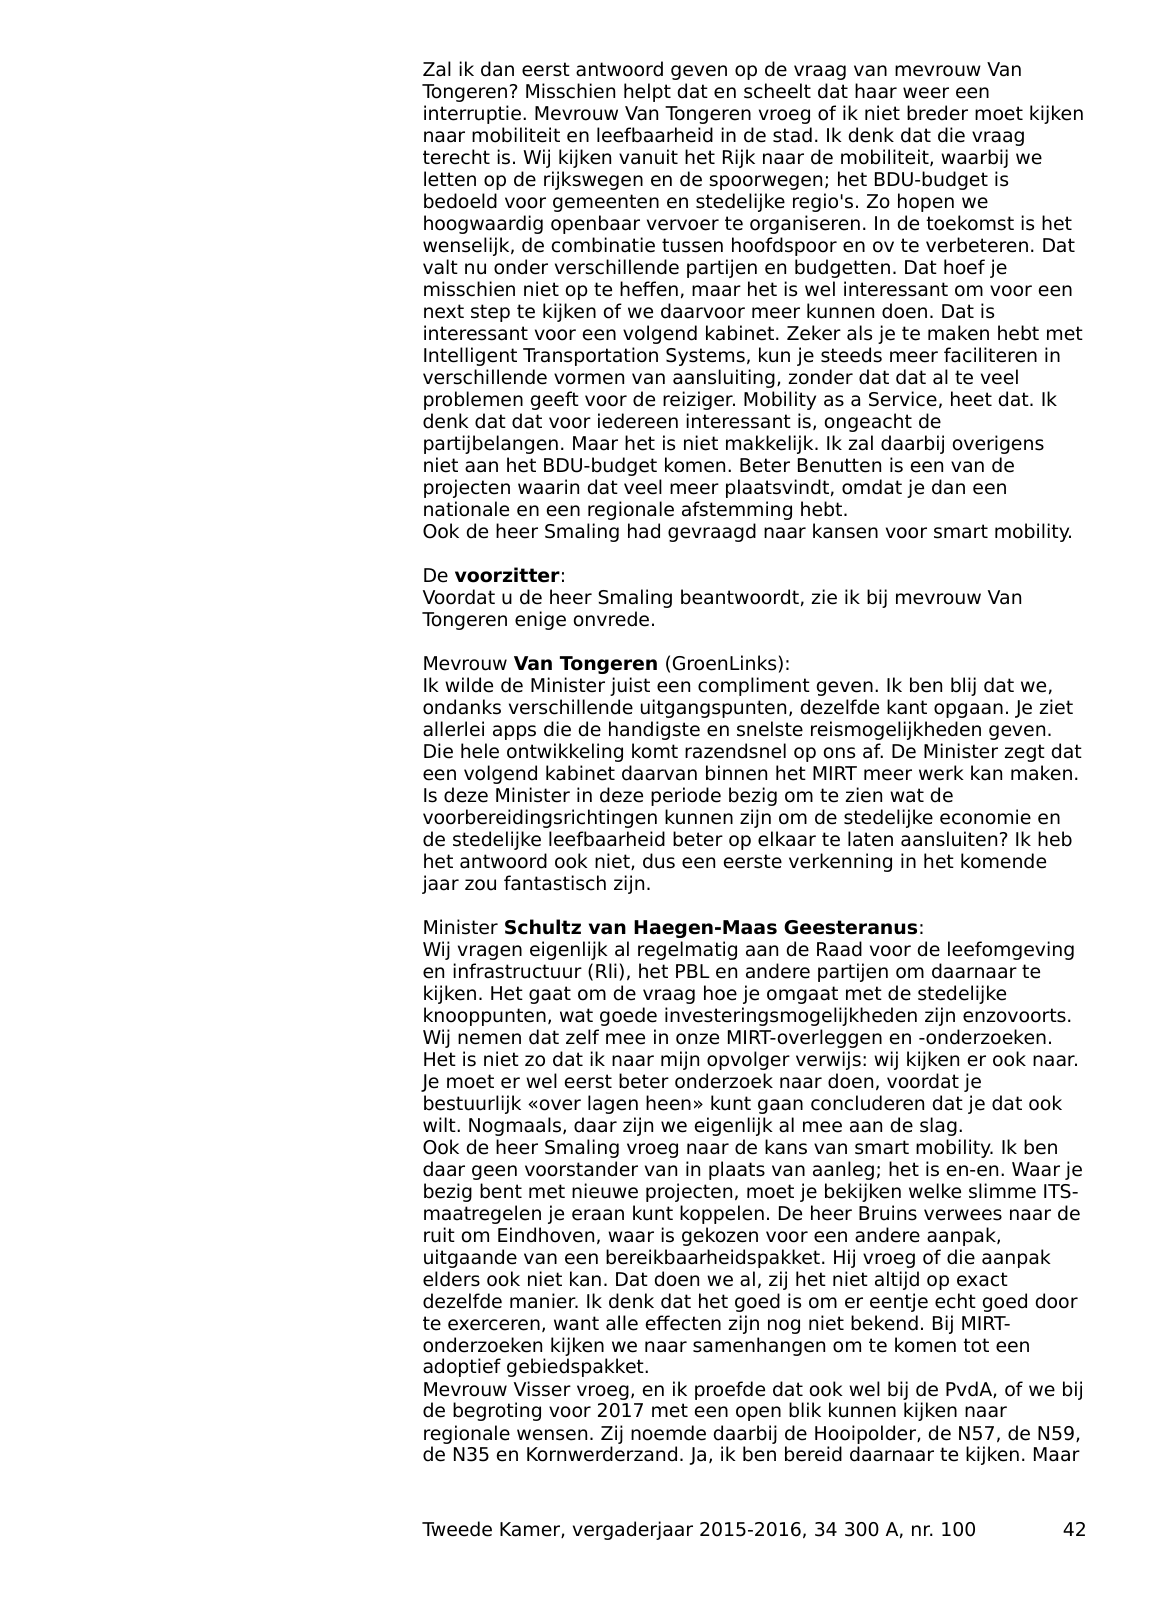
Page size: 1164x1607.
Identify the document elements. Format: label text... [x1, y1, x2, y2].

text De voorzitter: [422, 565, 1087, 587]
text Ook de heer Smaling vroeg naar de kans van smart mobility. Ik ben daar geen voorstander van in plaats van aanleg; het is en-en. Waar je bezig bent met nieuwe projecten, moet je bekijken welke slimme ITS-maatregelen je eraan kunt koppelen. De heer Bruins verwees naar de ruit om Eindhoven, waar is gekozen voor een andere aanpak, uitgaande van een bereikbaarheidspakket. Hij vroeg of die aanpak elders ook niet kan. Dat doen we al, zij het niet altijd op exact dezelfde manier. Ik denk dat het goed is om er eentje echt goed door te exerceren, want alle effecten zijn nog niet bekend. Bij MIRT-onderzoeken kijken we naar samenhangen om te komen tot een adoptief gebiedspakket. [422, 1137, 1087, 1378]
text Mevrouw Visser vroeg, en ik proefde dat ook wel bij de PvdA, of we bij de begroting voor 2017 met een open blik kunnen kijken naar regionale wensen. Zij noemde daarbij de Hooipolder, de N57, de N59, de N35 en Kornwerderzand. Ja, ik ben bereid daarnaar te kijken. Maar [422, 1378, 1087, 1466]
text Minister Schultz van Haegen-Maas Geesteranus: [422, 917, 1087, 939]
text Ik wilde de Minister juist een compliment geven. Ik ben blij dat we, ondanks verschillende uitgangspunten, dezelfde kant opgaan. Je ziet allerlei apps die de handigste en snelste reismogelijkheden geven. Die hele ontwikkeling komt razendsnel op ons af. De Minister zegt dat een volgend kabinet daarvan binnen het MIRT meer werk kan maken. Is deze Minister in deze periode bezig om te zien wat de voorbereidingsrichtingen kunnen zijn om de stedelijke economie en de stedelijke leefbaarheid beter op elkaar te laten aansluiten? Ik heb het antwoord ook niet, dus een eerste verkenning in het komende jaar zou fantastisch zijn. [422, 675, 1087, 895]
text Zal ik dan eerst antwoord geven op de vraag van mevrouw Van Tongeren? Misschien helpt dat en scheelt dat haar weer een interruptie. Mevrouw Van Tongeren vroeg of ik niet breder moet kijken naar mobiliteit en leefbaarheid in de stad. Ik denk dat die vraag terecht is. Wij kijken vanuit het Rijk naar de mobiliteit, waarbij we letten op de rijkswegen en de spoorwegen; het BDU-budget is bedoeld voor gemeenten en stedelijke regio's. Zo hopen we hoogwaardig openbaar vervoer te organiseren. In de toekomst is het wenselijk, de combinatie tussen hoofdspoor en ov te verbeteren. Dat valt nu onder verschillende partijen en budgetten. Dat hoef je misschien niet op te heffen, maar het is wel interessant om voor een next step te kijken of we daarvoor meer kunnen doen. Dat is interessant voor een volgend kabinet. Zeker als je te maken hebt met Intelligent Transportation Systems, kun je steeds meer faciliteren in verschillende vormen van aansluiting, zonder dat dat al te veel problemen geeft voor de reiziger. Mobility as a Service, heet dat. Ik denk dat dat voor iedereen interessant is, ongeacht de partijbelangen. Maar het is niet makkelijk. Ik zal daarbij overigens niet aan het BDU-budget komen. Beter Benutten is een van de projecten waarin dat veel meer plaatsvindt, omdat je dan een nationale en een regionale afstemming hebt. [422, 59, 1087, 521]
text Ook de heer Smaling had gevraagd naar kansen voor smart mobility. [422, 521, 1087, 543]
text Voordat u de heer Smaling beantwoordt, zie ik bij mevrouw Van Tongeren enige onvrede. [422, 587, 1087, 631]
text Mevrouw Van Tongeren (GroenLinks): [422, 653, 1087, 675]
text Wij vragen eigenlijk al regelmatig aan de Raad voor de leefomgeving en infrastructuur (Rli), het PBL en andere partijen om daarnaar te kijken. Het gaat om de vraag hoe je omgaat met de stedelijke knooppunten, wat goede investeringsmogelijkheden zijn enzovoorts. Wij nemen dat zelf mee in onze MIRT-overleggen en -onderzoeken. Het is niet zo dat ik naar mijn opvolger verwijs: wij kijken er ook naar. Je moet er wel eerst beter onderzoek naar doen, voordat je bestuurlijk «over lagen heen» kunt gaan concluderen dat je dat ook wilt. Nogmaals, daar zijn we eigenlijk al mee aan de slag. [422, 939, 1087, 1137]
